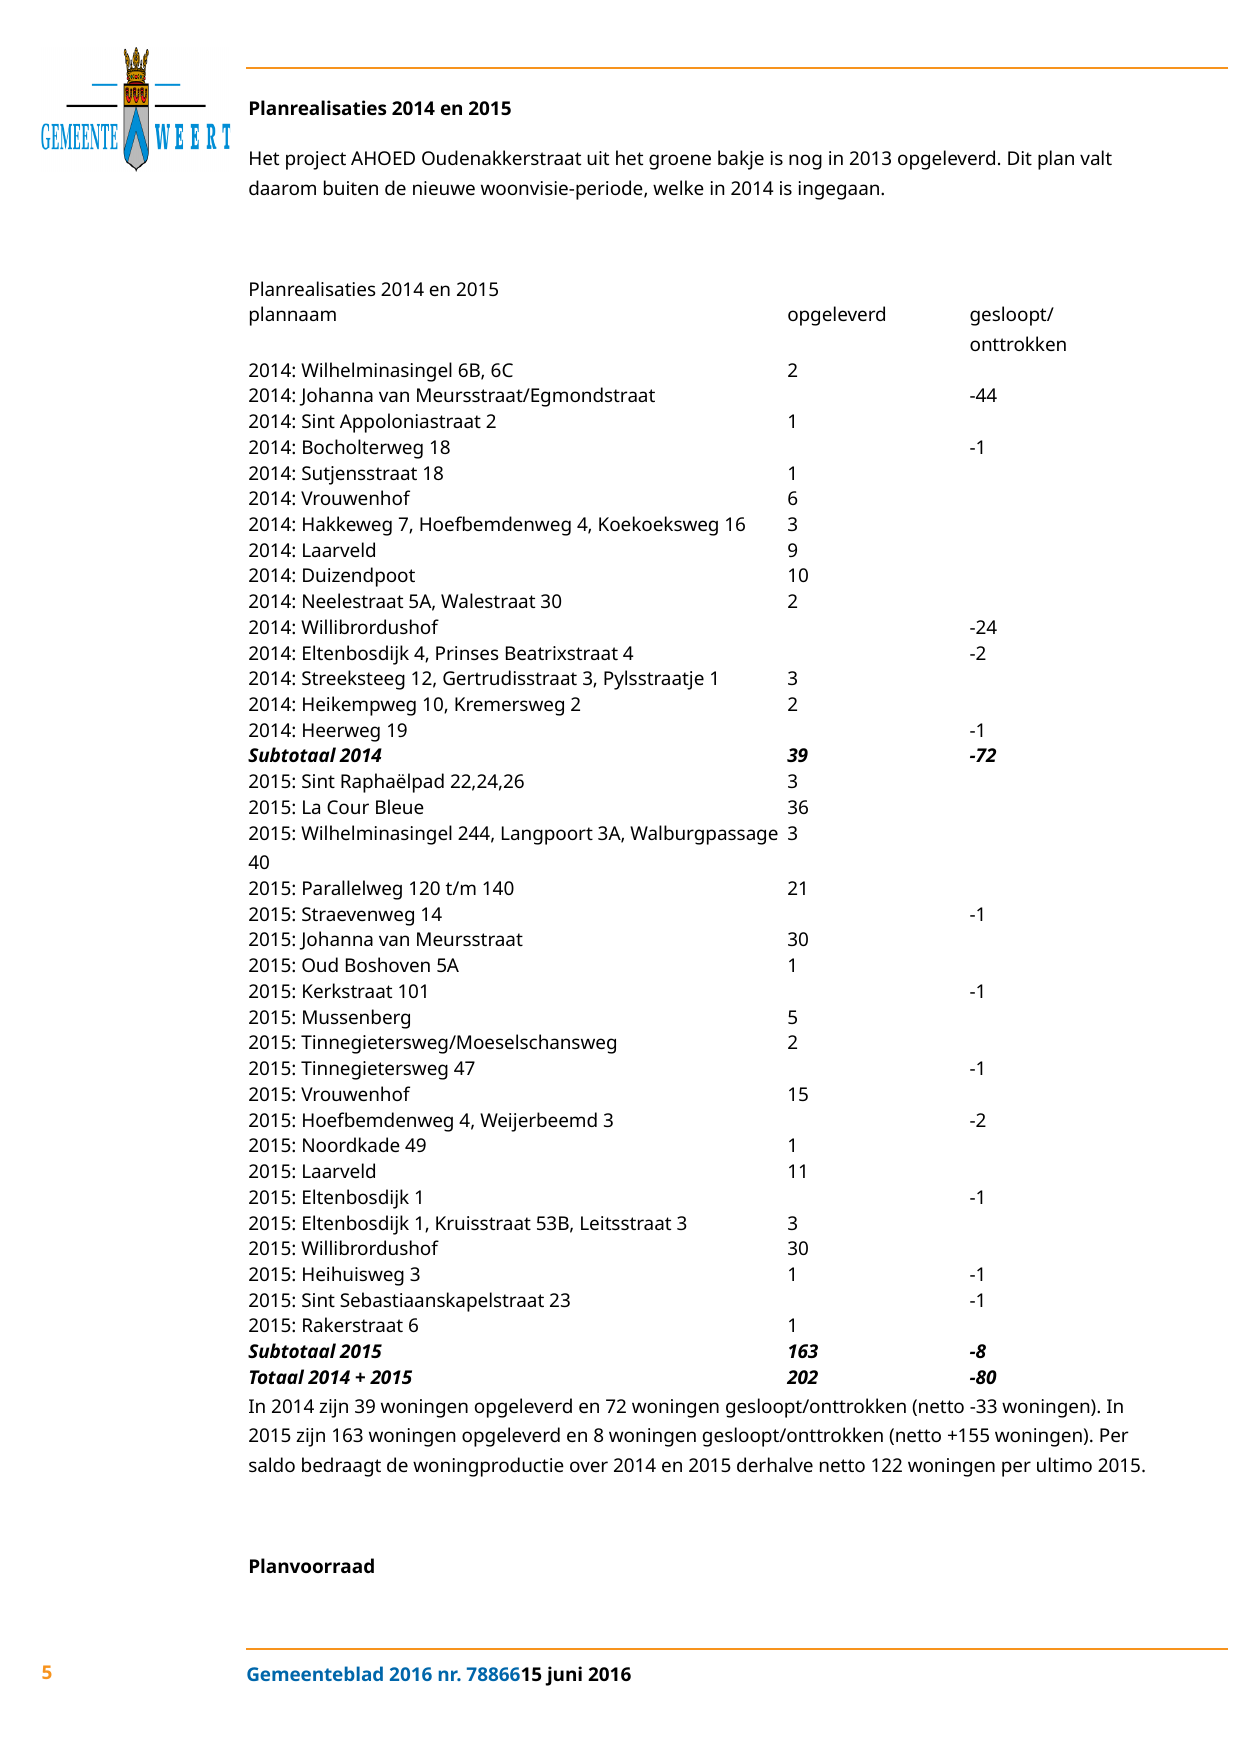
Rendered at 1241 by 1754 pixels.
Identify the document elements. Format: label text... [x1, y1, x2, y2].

table_cell -1 [969, 1261, 1152, 1287]
table_cell -1 [969, 1184, 1152, 1210]
table_cell 2015: Laarveld [248, 1158, 787, 1184]
table_cell [969, 666, 1152, 691]
table_cell 2015: Rakerstraat 6 [248, 1313, 787, 1338]
table_cell [969, 1210, 1152, 1235]
table_cell [969, 485, 1152, 511]
table_cell 2015: Noordkade 49 [248, 1133, 787, 1158]
table_cell [969, 1030, 1152, 1055]
table_cell 15 [787, 1081, 969, 1107]
table_cell plannaam [248, 301, 787, 357]
table_cell 2014: Duizendpoot [248, 563, 787, 588]
table_cell -1 [969, 1287, 1152, 1313]
table_cell 11 [787, 1158, 969, 1184]
table_cell -1 [969, 978, 1152, 1004]
table_cell [969, 563, 1152, 588]
table_cell Subtotaal 2014 [248, 743, 787, 768]
text Het project AHOED Oudenakkerstraat uit het groene bakje is nog in 2013 opgeleverd. Dit plan valt daarom buiten de nieuwe woonvisie-periode, welke in 2014 is ingegaan. [248, 145, 1152, 201]
table_cell 6 [787, 485, 969, 511]
table_cell 2014: Johanna van Meursstraat/Egmondstraat [248, 383, 787, 408]
table_cell 5 [787, 1004, 969, 1029]
table_cell 2015: Eltenbosdijk 1, Kruisstraat 53B, Leitsstraat 3 [248, 1210, 787, 1235]
table_cell [969, 1313, 1152, 1338]
table_cell 2 [787, 357, 969, 382]
table_cell 3 [787, 666, 969, 691]
table_cell 2015: Johanna van Meursstraat [248, 927, 787, 952]
table_cell 10 [787, 563, 969, 588]
table_cell 2015: Willibrordushof [248, 1235, 787, 1261]
table_header Planrealisaties 2014 en 2015 [248, 276, 1152, 301]
table_cell 21 [787, 875, 969, 901]
table_cell 2015: Tinnegietersweg/Moeselschansweg [248, 1030, 787, 1055]
table_cell -1 [969, 434, 1152, 460]
table_cell 2015: Parallelweg 120 t/m 140 [248, 875, 787, 901]
table_cell [787, 640, 969, 666]
table_cell 2015: Sint Sebastiaanskapelstraat 23 [248, 1287, 787, 1313]
table_cell 30 [787, 1235, 969, 1261]
table_cell opgeleverd [787, 301, 969, 357]
table_cell 2015: Tinnegietersweg 47 [248, 1055, 787, 1081]
table_cell 2014: Hakkeweg 7, Hoefbemdenweg 4, Koekoeksweg 16 [248, 511, 787, 537]
table_cell 2015: La Cour Bleue [248, 794, 787, 820]
table_cell 3 [787, 511, 969, 537]
table_cell 2014: Heikempweg 10, Kremersweg 2 [248, 691, 787, 717]
table_cell 1 [787, 460, 969, 485]
table_cell [969, 691, 1152, 717]
text Planvoorraad [248, 1553, 1152, 1579]
table_cell 36 [787, 794, 969, 820]
table_cell [969, 1004, 1152, 1029]
table_cell [969, 511, 1152, 537]
table_cell -1 [969, 1055, 1152, 1081]
table_cell 2015: Hoefbemdenweg 4, Weijerbeemd 3 [248, 1107, 787, 1132]
table_cell 2015: Eltenbosdijk 1 [248, 1184, 787, 1210]
table_cell 2015: Straevenweg 14 [248, 901, 787, 927]
table_cell [969, 408, 1152, 434]
table_cell 39 [787, 743, 969, 768]
table_cell -24 [969, 614, 1152, 640]
table_cell [787, 383, 969, 408]
table_cell [969, 1133, 1152, 1158]
text Planrealisaties 2014 en 2015 [248, 95, 1152, 121]
table_cell [969, 1235, 1152, 1261]
table_cell [969, 357, 1152, 382]
table_cell 2014: Neelestraat 5A, Walestraat 30 [248, 588, 787, 614]
table_cell [787, 1287, 969, 1313]
table_cell [969, 1158, 1152, 1184]
table_cell 30 [787, 927, 969, 952]
table_cell -80 [969, 1364, 1152, 1390]
table_cell 3 [787, 820, 969, 875]
table_cell 1 [787, 408, 969, 434]
table_cell 163 [787, 1338, 969, 1364]
table_cell 2 [787, 691, 969, 717]
table_cell 2014: Sint Appoloniastraat 2 [248, 408, 787, 434]
table_cell gesloopt/ onttrokken [969, 301, 1152, 357]
table_cell -1 [969, 901, 1152, 927]
table_cell [969, 820, 1152, 875]
table_cell 2 [787, 1030, 969, 1055]
table_cell 2015: Sint Raphaëlpad 22,24,26 [248, 769, 787, 794]
table_cell 2014: Laarveld [248, 537, 787, 563]
table_cell [969, 953, 1152, 978]
table_cell [787, 1107, 969, 1132]
table_cell [787, 614, 969, 640]
table_cell [969, 588, 1152, 614]
table_cell [969, 769, 1152, 794]
table_cell [787, 717, 969, 743]
table_cell 2015: Oud Boshoven 5A [248, 953, 787, 978]
table_cell 1 [787, 1313, 969, 1338]
table_cell -44 [969, 383, 1152, 408]
table_cell 3 [787, 769, 969, 794]
table_cell [787, 434, 969, 460]
table_cell 2014: Sutjensstraat 18 [248, 460, 787, 485]
table_cell -2 [969, 1107, 1152, 1132]
table_cell 2015: Wilhelminasingel 244, Langpoort 3A, Walburgpassage 40 [248, 820, 787, 875]
table_cell 2015: Mussenberg [248, 1004, 787, 1029]
table_cell 2015: Heihuisweg 3 [248, 1261, 787, 1287]
table_cell 2014: Vrouwenhof [248, 485, 787, 511]
table_cell 2014: Bocholterweg 18 [248, 434, 787, 460]
table_cell Subtotaal 2015 [248, 1338, 787, 1364]
table_cell [969, 875, 1152, 901]
table_cell 1 [787, 953, 969, 978]
text In 2014 zijn 39 woningen opgeleverd en 72 woningen gesloopt/onttrokken (netto -33 woningen). In 2015 zijn 163 woningen opgeleverd en 8 woningen gesloopt/onttrokken (netto +155 woningen). Per saldo bedraagt de woningproductie over 2014 en 2015 derhalve netto 122 woningen per ultimo 2015. [248, 1393, 1152, 1478]
table_cell [969, 537, 1152, 563]
table_cell [969, 927, 1152, 952]
table_cell [787, 1055, 969, 1081]
table_cell 2 [787, 588, 969, 614]
picture [41, 47, 231, 172]
table_cell [787, 901, 969, 927]
table_cell [969, 1081, 1152, 1107]
table_cell -1 [969, 717, 1152, 743]
table_cell 2014: Willibrordushof [248, 614, 787, 640]
table_cell [969, 794, 1152, 820]
table_cell 2014: Wilhelminasingel 6B, 6C [248, 357, 787, 382]
table_cell 3 [787, 1210, 969, 1235]
table_cell 2015: Vrouwenhof [248, 1081, 787, 1107]
table_cell [787, 978, 969, 1004]
table_cell [969, 460, 1152, 485]
table_cell Totaal 2014 + 2015 [248, 1364, 787, 1390]
table_cell 2015: Kerkstraat 101 [248, 978, 787, 1004]
table_cell 9 [787, 537, 969, 563]
table_cell 2014: Streeksteeg 12, Gertrudisstraat 3, Pylsstraatje 1 [248, 666, 787, 691]
table_cell 1 [787, 1133, 969, 1158]
table_cell 202 [787, 1364, 969, 1390]
table_cell 2014: Heerweg 19 [248, 717, 787, 743]
table_cell -2 [969, 640, 1152, 666]
table_cell -72 [969, 743, 1152, 768]
table_cell 1 [787, 1261, 969, 1287]
table_cell 2014: Eltenbosdijk 4, Prinses Beatrixstraat 4 [248, 640, 787, 666]
table_cell [787, 1184, 969, 1210]
table_cell -8 [969, 1338, 1152, 1364]
